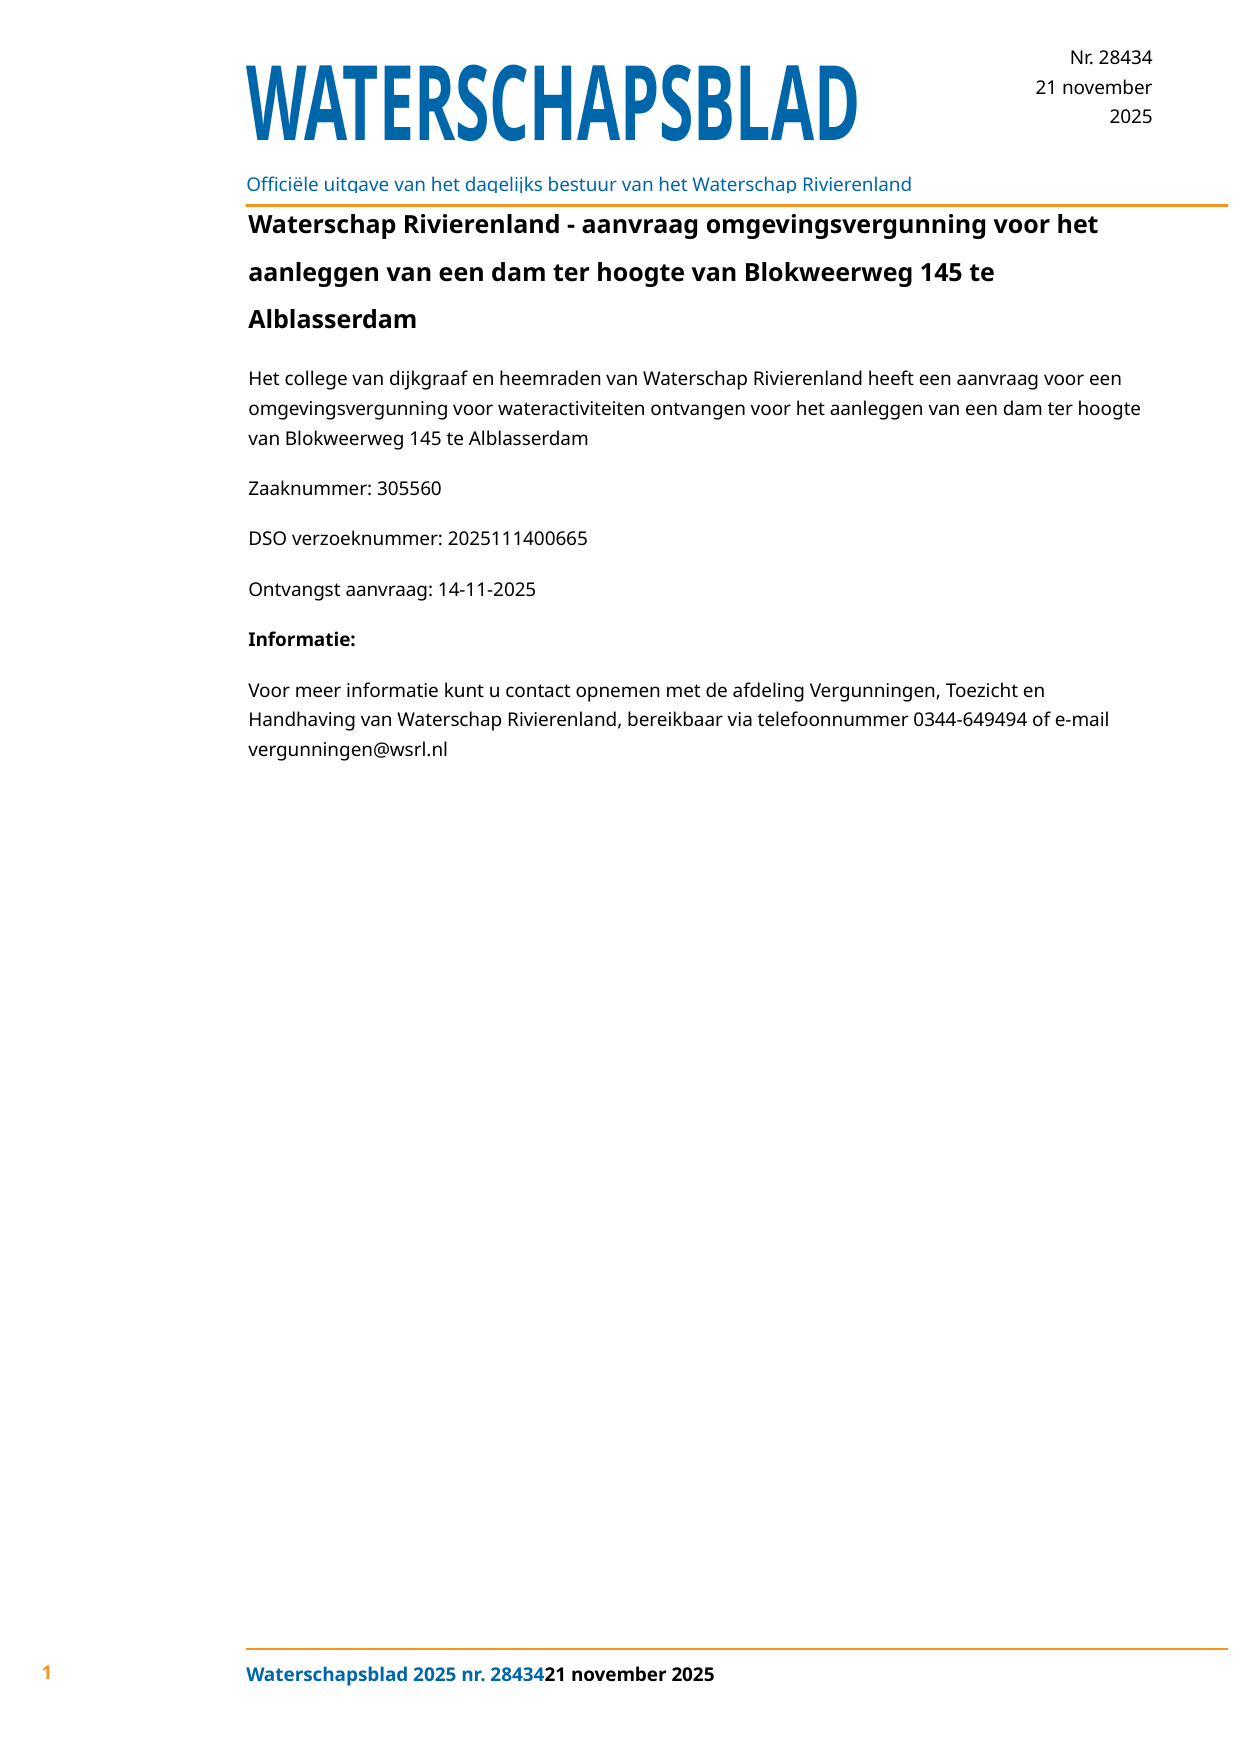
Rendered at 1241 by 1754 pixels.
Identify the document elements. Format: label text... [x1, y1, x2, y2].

text Voor meer informatie kunt u contact opnemen met de afdeling Vergunningen, Toezicht en Handhaving van Waterschap Rivierenland, bereikbaar via telefoonnummer 0344-649494 of e-mail vergunningen@wsrl.nl [248, 677, 1152, 762]
text Ontvangst aanvraag: 14-11-2025 [248, 576, 1152, 602]
text Zaaknummer: 305560 [248, 475, 1152, 501]
text Informatie: [248, 626, 1152, 652]
text DSO verzoeknummer: 2025111400665 [248, 526, 1152, 551]
text Waterschap Rivierenland - aanvraag omgevingsvergunning voor het aanleggen van een dam ter hoogte van Blokweerweg 145 te Alblasserdam [248, 207, 1152, 336]
text Het college van dijkgraaf en heemraden van Waterschap Rivierenland heeft een aanvraag voor een omgevingsvergunning voor wateractiviteiten ontvangen voor het aanleggen van een dam ter hoogte van Blokweerweg 145 te Alblasserdam [248, 366, 1152, 450]
picture [41, 47, 231, 172]
